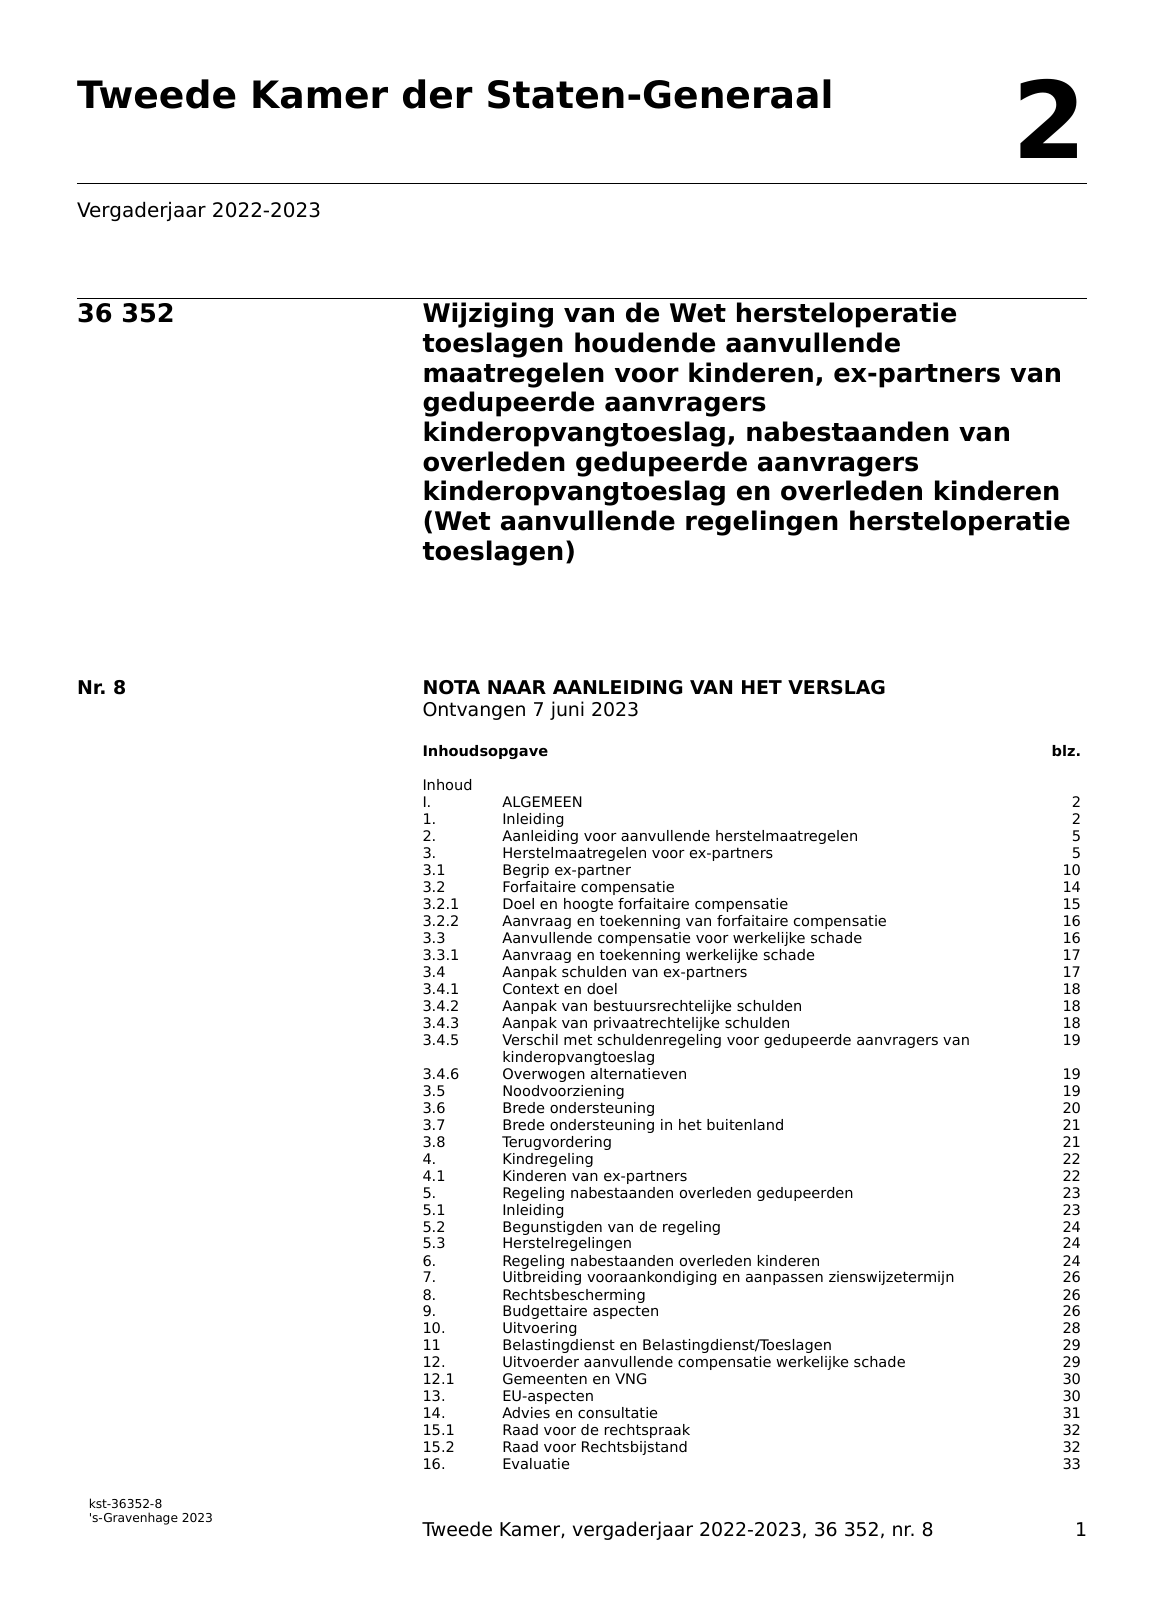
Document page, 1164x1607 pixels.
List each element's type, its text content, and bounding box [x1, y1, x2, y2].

table_cell 24 [1028, 1219, 1087, 1235]
table_cell Uitvoerder aanvullende compensatie werkelijke schade [496, 1354, 1028, 1371]
table_cell 23 [1028, 1185, 1087, 1201]
table_header Tweede Kamer der Staten-Generaal [77, 59, 886, 183]
text kst-36352-8 [88, 1497, 323, 1511]
table_cell Kindregeling [496, 1151, 1028, 1167]
table_cell 3.4.6 [422, 1066, 496, 1083]
table_cell Inhoud [422, 777, 496, 794]
table_cell EU-aspecten [496, 1388, 1028, 1405]
table_cell 3.4.1 [422, 981, 496, 998]
table_cell Aanvraag en toekenning werkelijke schade [496, 947, 1028, 964]
table_cell 3.4.2 [422, 998, 496, 1015]
table_cell 32 [1028, 1422, 1087, 1439]
table_cell 3.5 [422, 1083, 496, 1099]
table_cell 20 [1028, 1100, 1087, 1117]
table_cell 26 [1028, 1269, 1087, 1286]
table_cell 17 [1028, 947, 1087, 964]
table_cell [1028, 777, 1087, 794]
table_cell 18 [1028, 998, 1087, 1015]
table_cell 15.2 [422, 1439, 496, 1456]
table_cell Context en doel [496, 981, 1028, 998]
table_cell 21 [1028, 1134, 1087, 1151]
table_cell 7. [422, 1269, 496, 1286]
table_cell 2. [422, 828, 496, 845]
table_cell ALGEMEEN [496, 794, 1028, 811]
table_cell [422, 760, 496, 777]
table_cell 2 [1028, 794, 1087, 811]
table_cell 2 [1028, 811, 1087, 828]
table_cell Forfaitaire compensatie [496, 879, 1028, 896]
table_cell Aanvraag en toekenning van forfaitaire compensatie [496, 913, 1028, 930]
table_cell Aanpak schulden van ex-partners [496, 964, 1028, 981]
table_cell 18 [1028, 1015, 1087, 1032]
table_cell Raad voor de rechtspraak [496, 1422, 1028, 1439]
table_cell Rechtsbescherming [496, 1286, 1028, 1303]
table_cell Terugvordering [496, 1134, 1028, 1151]
text 's-Gravenhage 2023 [88, 1511, 323, 1525]
table_cell Herstelmaatregelen voor ex-partners [496, 845, 1028, 862]
table_cell Advies en consultatie [496, 1405, 1028, 1422]
table_cell Brede ondersteuning [496, 1100, 1028, 1117]
table_cell 28 [1028, 1320, 1087, 1337]
table_cell 16 [1028, 913, 1087, 930]
table_cell 19 [1028, 1083, 1087, 1099]
table_cell [1028, 760, 1087, 777]
table_cell 21 [1028, 1117, 1087, 1133]
table_cell 3.2 [422, 879, 496, 896]
table_cell 3.4.5 [422, 1032, 496, 1066]
table_cell Belastingdienst en Belastingdienst/Toeslagen [496, 1337, 1028, 1354]
table_cell Regeling nabestaanden overleden kinderen [496, 1253, 1028, 1269]
table_cell 14 [1028, 879, 1087, 896]
table_cell Vergaderjaar 2022-2023 [77, 184, 1087, 298]
table_cell 31 [1028, 1405, 1087, 1422]
table_cell 32 [1028, 1439, 1087, 1456]
table_cell 11 [422, 1337, 496, 1354]
table_cell Overwogen alternatieven [496, 1066, 1028, 1083]
table_cell Inleiding [496, 1201, 1028, 1218]
table_cell 1. [422, 811, 496, 828]
table_cell 30 [1028, 1371, 1087, 1388]
table_cell [496, 760, 1028, 777]
table_cell 5.2 [422, 1219, 496, 1235]
table_cell Doel en hoogte forfaitaire compensatie [496, 896, 1028, 913]
table_cell 3.2.1 [422, 896, 496, 913]
table_cell 30 [1028, 1388, 1087, 1405]
table_cell 16. [422, 1456, 496, 1473]
table_cell Aanvullende compensatie voor werkelijke schade [496, 930, 1028, 947]
table_cell Begrip ex-partner [496, 862, 1028, 879]
text Ontvangen 7 juni 2023 [422, 699, 1087, 721]
table_header Inhoudsopgave [422, 743, 1028, 760]
table_cell 5.3 [422, 1235, 496, 1252]
table_cell Regeling nabestaanden overleden gedupeerden [496, 1185, 1028, 1201]
table_cell 18 [1028, 981, 1087, 998]
table_cell 22 [1028, 1151, 1087, 1167]
table_cell 15.1 [422, 1422, 496, 1439]
table_cell 10. [422, 1320, 496, 1337]
table_cell 8. [422, 1286, 496, 1303]
table_cell 26 [1028, 1286, 1087, 1303]
table_cell 12.1 [422, 1371, 496, 1388]
table_cell 3. [422, 845, 496, 862]
table_cell Aanpak van privaatrechtelijke schulden [496, 1015, 1028, 1032]
table_cell 17 [1028, 964, 1087, 981]
table_cell 13. [422, 1388, 496, 1405]
table_cell 5.1 [422, 1201, 496, 1218]
table_cell Noodvoorziening [496, 1083, 1028, 1099]
table_cell 6. [422, 1253, 496, 1269]
table_cell Kinderen van ex-partners [496, 1168, 1028, 1184]
table_cell Budgettaire aspecten [496, 1303, 1028, 1320]
table_cell 22 [1028, 1168, 1087, 1184]
table_cell Inleiding [496, 811, 1028, 828]
table_cell 3.2.2 [422, 913, 496, 930]
table_cell 19 [1028, 1066, 1087, 1083]
table_cell Brede ondersteuning in het buitenland [496, 1117, 1028, 1133]
table_cell 16 [1028, 930, 1087, 947]
table_cell Begunstigden van de regeling [496, 1219, 1028, 1235]
table_header 2 [886, 59, 1087, 183]
subtitle Nr. 8 NOTA NAAR AANLEIDING VAN HET VERSLAG [77, 677, 1087, 699]
table_cell 12. [422, 1354, 496, 1371]
table_cell Verschil met schuldenregeling voor gedupeerde aanvragers van kinderopvangtoeslag [496, 1032, 1028, 1066]
table_header blz. [1028, 743, 1087, 760]
table_cell 4.1 [422, 1168, 496, 1184]
table_cell 33 [1028, 1456, 1087, 1473]
table_cell Herstelregelingen [496, 1235, 1028, 1252]
table_cell 3.6 [422, 1100, 496, 1117]
table_cell 3.7 [422, 1117, 496, 1133]
table_cell [496, 777, 1028, 794]
table_cell 24 [1028, 1253, 1087, 1269]
table_cell 29 [1028, 1354, 1087, 1371]
table_cell 15 [1028, 896, 1087, 913]
table_cell 3.8 [422, 1134, 496, 1151]
table_cell 26 [1028, 1303, 1087, 1320]
table_cell 5 [1028, 845, 1087, 862]
table_cell Aanpak van bestuursrechtelijke schulden [496, 998, 1028, 1015]
table_cell 19 [1028, 1032, 1087, 1066]
table_cell Evaluatie [496, 1456, 1028, 1473]
table_cell Aanleiding voor aanvullende herstelmaatregelen [496, 828, 1028, 845]
table_cell Uitvoering [496, 1320, 1028, 1337]
table_cell 4. [422, 1151, 496, 1167]
table_cell 24 [1028, 1235, 1087, 1252]
table_cell 3.4 [422, 964, 496, 981]
table_cell 29 [1028, 1337, 1087, 1354]
table_cell 5. [422, 1185, 496, 1201]
table_cell 3.3.1 [422, 947, 496, 964]
table_cell I. [422, 794, 496, 811]
table_cell 23 [1028, 1201, 1087, 1218]
table_cell Uitbreiding vooraankondiging en aanpassen zienswijzetermijn [496, 1269, 1028, 1286]
subtitle 36 352 Wijziging van de Wet hersteloperatie toeslagen houdende aanvullende maatregelen voor kinderen, ex-partners van gedupeerde aanvragers kinderopvangtoeslag, nabestaanden van overleden gedupeerde aanvragers kinderopvangtoeslag en overleden kinderen (Wet aanvullende regelingen hersteloperatie toeslagen) [77, 299, 1087, 566]
table_cell 9. [422, 1303, 496, 1320]
table_cell Gemeenten en VNG [496, 1371, 1028, 1388]
table_cell 14. [422, 1405, 496, 1422]
table_cell Raad voor Rechtsbijstand [496, 1439, 1028, 1456]
table_cell 10 [1028, 862, 1087, 879]
table_cell 5 [1028, 828, 1087, 845]
table_cell 3.4.3 [422, 1015, 496, 1032]
table_cell 3.3 [422, 930, 496, 947]
table_cell 3.1 [422, 862, 496, 879]
